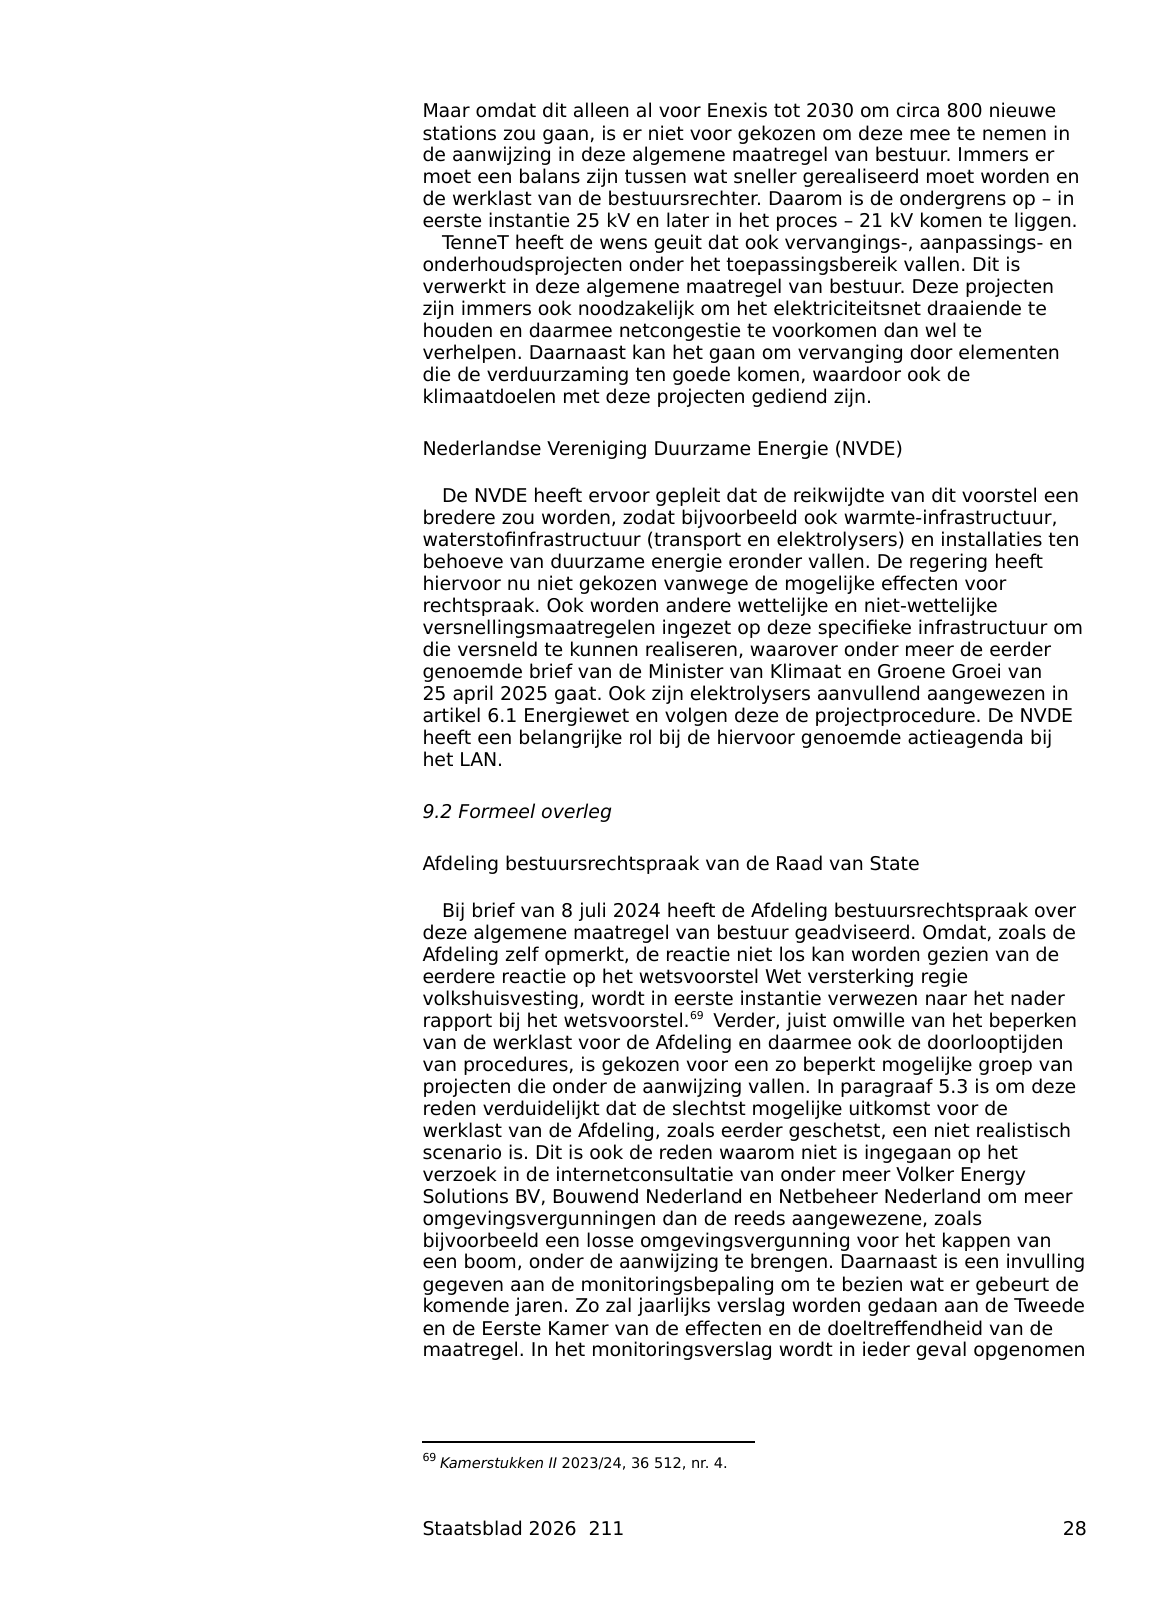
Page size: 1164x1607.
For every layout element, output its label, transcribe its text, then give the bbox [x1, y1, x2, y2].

subtitle Nederlandse Vereniging Duurzame Energie (NVDE) [422, 438, 1087, 460]
text Bij brief van 8 juli 2024 heeft de Afdeling bestuursrechtspraak over deze algemene maatregel van bestuur geadviseerd. Omdat, zoals de Afdeling zelf opmerkt, de reactie niet los kan worden gezien van de eerdere reactie op het wetsvoorstel Wet versterking regie volkshuisvesting, wordt in eerste instantie verwezen naar het nader rapport bij het wetsvoorstel. Verder, juist omwille van het beperken van de werklast voor de Afdeling en daarmee ook de doorlooptijden van procedures, is gekozen voor een zo beperkt mogelijke groep van projecten die onder de aanwijzing vallen. In paragraaf 5.3 is om deze reden verduidelijkt dat de slechtst mogelijke uitkomst voor de werklast van de Afdeling, zoals eerder geschetst, een niet realistisch scenario is. Dit is ook de reden waarom niet is ingegaan op het verzoek in de internetconsultatie van onder meer Volker Energy Solutions BV, Bouwend Nederland en Netbeheer Nederland om meer omgevingsvergunningen dan de reeds aangewezene, zoals bijvoorbeeld een losse omgevingsvergunning voor het kappen van een boom, onder de aanwijzing te brengen. Daarnaast is een invulling gegeven aan de monitoringsbepaling om te bezien wat er gebeurt de komende jaren. Zo zal jaarlijks verslag worden gedaan aan de Tweede en de Eerste Kamer van de effecten en de doeltreffendheid van de maatregel. In het monitoringsverslag wordt in ieder geval opgenomen [422, 900, 1087, 1361]
text Maar omdat dit alleen al voor Enexis tot 2030 om circa 800 nieuwe stations zou gaan, is er niet voor gekozen om deze mee te nemen in de aanwijzing in deze algemene maatregel van bestuur. Immers er moet een balans zijn tussen wat sneller gerealiseerd moet worden en de werklast van de bestuursrechter. Daarom is de ondergrens op – in eerste instantie 25 kV en later in het proces – 21 kV komen te liggen. [422, 100, 1087, 232]
subtitle Afdeling bestuursrechtspraak van de Raad van State [422, 853, 1087, 875]
text De NVDE heeft ervoor gepleit dat de reikwijdte van dit voorstel een bredere zou worden, zodat bijvoorbeeld ook warmte-infrastructuur, waterstofinfrastructuur (transport en elektrolysers) en installaties ten behoeve van duurzame energie eronder vallen. De regering heeft hiervoor nu niet gekozen vanwege de mogelijke effecten voor rechtspraak. Ook worden andere wettelijke en niet-wettelijke versnellingsmaatregelen ingezet op deze specifieke infrastructuur om die versneld te kunnen realiseren, waarover onder meer de eerder genoemde brief van de Minister van Klimaat en Groene Groei van 25 april 2025 gaat. Ook zijn elektrolysers aanvullend aangewezen in artikel 6.1 Energiewet en volgen deze de projectprocedure. De NVDE heeft een belangrijke rol bij de hiervoor genoemde actieagenda bij het LAN. [422, 485, 1087, 771]
subtitle 9.2 Formeel overleg [422, 801, 1087, 823]
text TenneT heeft de wens geuit dat ook vervangings-, aanpassings- en onderhoudsprojecten onder het toepassingsbereik vallen. Dit is verwerkt in deze algemene maatregel van bestuur. Deze projecten zijn immers ook noodzakelijk om het elektriciteitsnet draaiende te houden en daarmee netcongestie te voorkomen dan wel te verhelpen. Daarnaast kan het gaan om vervanging door elementen die de verduurzaming ten goede komen, waardoor ook de klimaatdoelen met deze projecten gediend zijn. [422, 232, 1087, 408]
text Kamerstukken II 2023/24, 36 512, nr. 4. [422, 1451, 1087, 1473]
